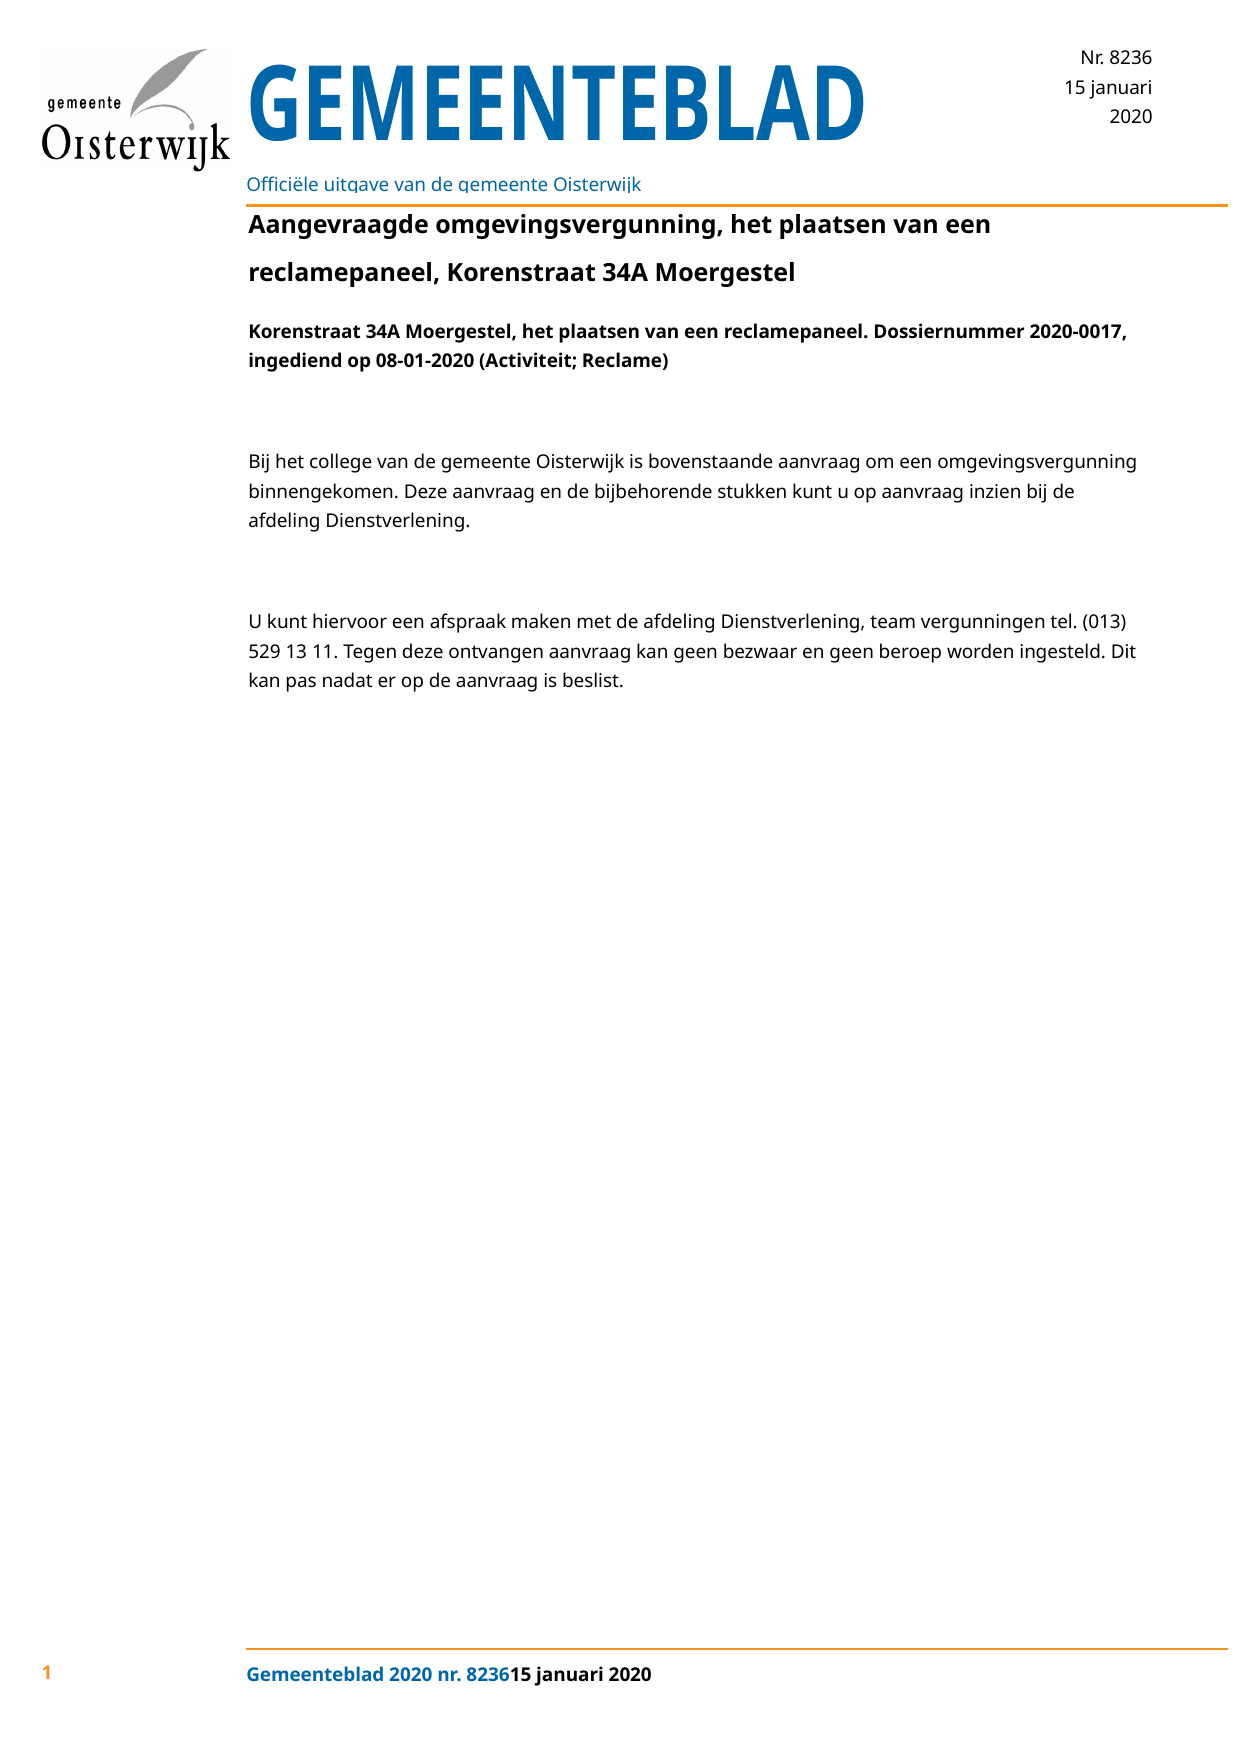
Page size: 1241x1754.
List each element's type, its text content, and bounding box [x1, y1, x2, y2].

text U kunt hiervoor een afspraak maken met de afdeling Dienstverlening, team vergunningen tel. (013) 529 13 11. Tegen deze ontvangen aanvraag kan geen bezwaar en geen beroep worden ingesteld. Dit kan pas nadat er op de aanvraag is beslist. [248, 608, 1152, 693]
picture [41, 47, 231, 172]
text Korenstraat 34A Moergestel, het plaatsen van een reclamepaneel. Dossiernummer 2020-0017, ingediend op 08-01-2020 (Activiteit; Reclame) [248, 318, 1152, 373]
text Bij het college van de gemeente Oisterwijk is bovenstaande aanvraag om een omgevingsvergunning binnengekomen. Deze aanvraag en de bijbehorende stukken kunt u op aanvraag inzien bij de afdeling Dienstverlening. [248, 448, 1152, 533]
text Aangevraagde omgevingsvergunning, het plaatsen van een reclamepaneel, Korenstraat 34A Moergestel [248, 207, 1152, 288]
